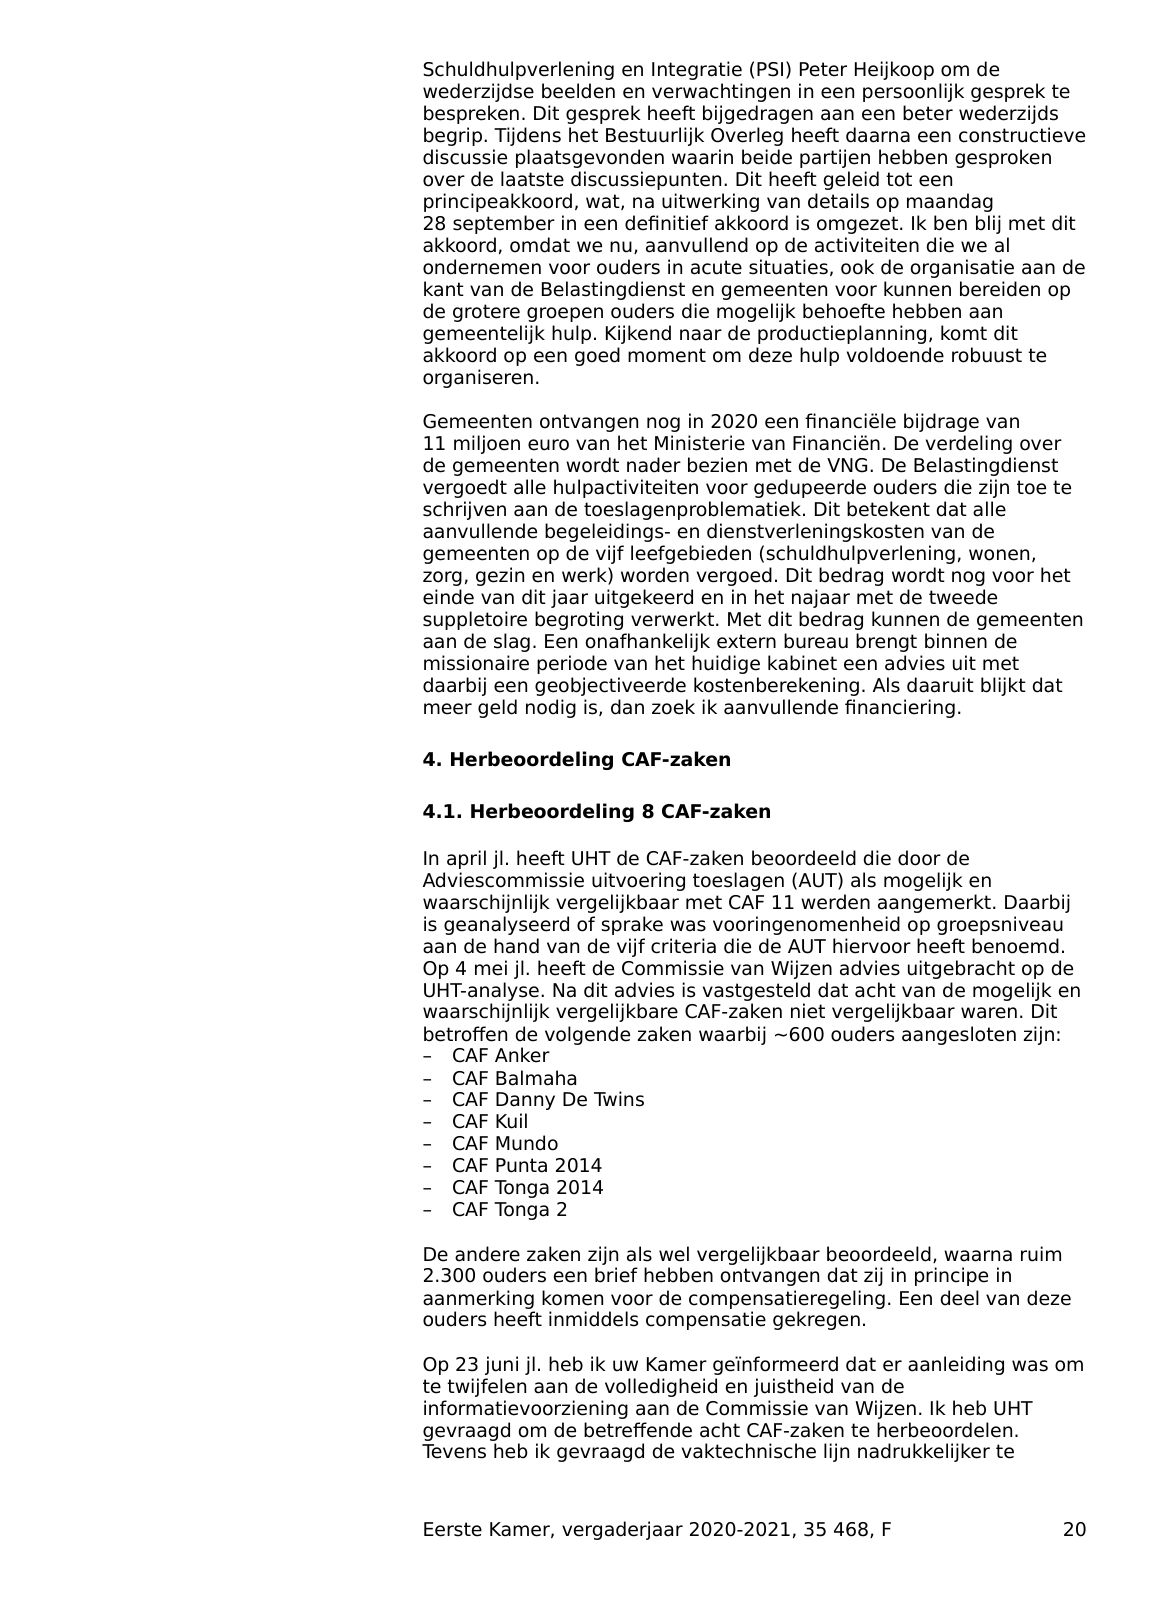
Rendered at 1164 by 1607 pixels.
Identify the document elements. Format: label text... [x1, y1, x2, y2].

text – CAF Mundo [422, 1133, 1087, 1155]
text – CAF Balmaha [422, 1067, 1087, 1089]
text Op 23 juni jl. heb ik uw Kamer geïnformeerd dat er aanleiding was om te twijfelen aan de volledigheid en juistheid van de informatievoorziening aan de Commissie van Wijzen. Ik heb UHT gevraagd om de betreffende acht CAF-zaken te herbeoordelen. Tevens heb ik gevraagd de vaktechnische lijn nadrukkelijker te [422, 1353, 1087, 1463]
subtitle 4. Herbeoordeling CAF-zaken [422, 749, 1087, 771]
text – CAF Tonga 2014 [422, 1177, 1087, 1199]
text Schuldhulpverlening en Integratie (PSI) Peter Heijkoop om de wederzijdse beelden en verwachtingen in een persoonlijk gesprek te bespreken. Dit gesprek heeft bijgedragen aan een beter wederzijds begrip. Tijdens het Bestuurlijk Overleg heeft daarna een constructieve discussie plaatsgevonden waarin beide partijen hebben gesproken over de laatste discussiepunten. Dit heeft geleid tot een principeakkoord, wat, na uitwerking van details op maandag 28 september in een definitief akkoord is omgezet. Ik ben blij met dit akkoord, omdat we nu, aanvullend op de activiteiten die we al ondernemen voor ouders in acute situaties, ook de organisatie aan de kant van de Belastingdienst en gemeenten voor kunnen bereiden op de grotere groepen ouders die mogelijk behoefte hebben aan gemeentelijk hulp. Kijkend naar de productieplanning, komt dit akkoord op een goed moment om deze hulp voldoende robuust te organiseren. [422, 59, 1087, 389]
text – CAF Kuil [422, 1111, 1087, 1133]
text In april jl. heeft UHT de CAF-zaken beoordeeld die door de Adviescommissie uitvoering toeslagen (AUT) als mogelijk en waarschijnlijk vergelijkbaar met CAF 11 werden aangemerkt. Daarbij is geanalyseerd of sprake was vooringenomenheid op groepsniveau aan de hand van de vijf criteria die de AUT hiervoor heeft benoemd. Op 4 mei jl. heeft de Commissie van Wijzen advies uitgebracht op de UHT-analyse. Na dit advies is vastgesteld dat acht van de mogelijk en waarschijnlijk vergelijkbare CAF-zaken niet vergelijkbaar waren. Dit betroffen de volgende zaken waarbij ~600 ouders aangesloten zijn: [422, 848, 1087, 1045]
text – CAF Anker [422, 1045, 1087, 1067]
subtitle 4.1. Herbeoordeling 8 CAF-zaken [422, 801, 1087, 823]
text – CAF Tonga 2 [422, 1199, 1087, 1221]
text – CAF Danny De Twins [422, 1089, 1087, 1111]
text – CAF Punta 2014 [422, 1155, 1087, 1177]
text Gemeenten ontvangen nog in 2020 een financiële bijdrage van 11 miljoen euro van het Ministerie van Financiën. De verdeling over de gemeenten wordt nader bezien met de VNG. De Belastingdienst vergoedt alle hulpactiviteiten voor gedupeerde ouders die zijn toe te schrijven aan de toeslagenproblematiek. Dit betekent dat alle aanvullende begeleidings- en dienstverleningskosten van de gemeenten op de vijf leefgebieden (schuldhulpverlening, wonen, zorg, gezin en werk) worden vergoed. Dit bedrag wordt nog voor het einde van dit jaar uitgekeerd en in het najaar met de tweede suppletoire begroting verwerkt. Met dit bedrag kunnen de gemeenten aan de slag. Een onafhankelijk extern bureau brengt binnen de missionaire periode van het huidige kabinet een advies uit met daarbij een geobjectiveerde kostenberekening. Als daaruit blijkt dat meer geld nodig is, dan zoek ik aanvullende financiering. [422, 411, 1087, 719]
text De andere zaken zijn als wel vergelijkbaar beoordeeld, waarna ruim 2.300 ouders een brief hebben ontvangen dat zij in principe in aanmerking komen voor de compensatieregeling. Een deel van deze ouders heeft inmiddels compensatie gekregen. [422, 1243, 1087, 1331]
